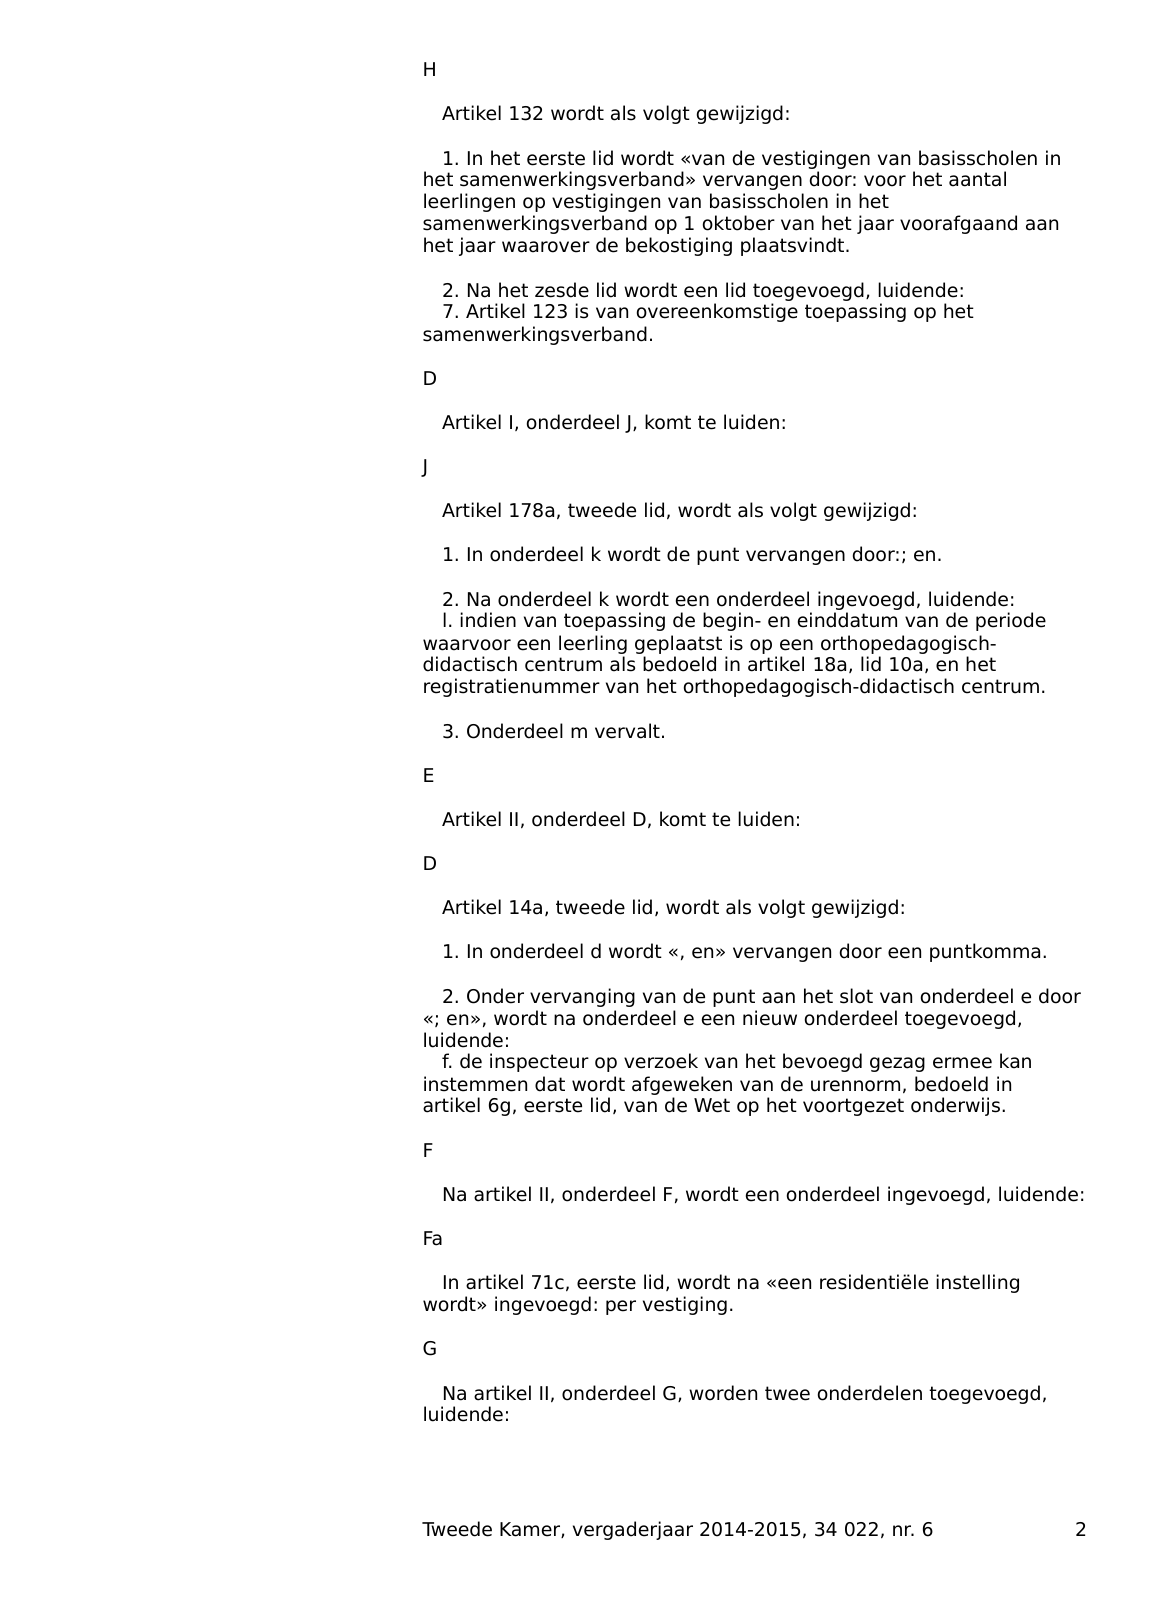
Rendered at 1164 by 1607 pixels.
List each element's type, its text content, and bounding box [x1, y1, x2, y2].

subtitle E [422, 765, 1087, 787]
subtitle D [422, 368, 1087, 389]
subtitle G [422, 1338, 1087, 1360]
text 1. In onderdeel k wordt de punt vervangen door:; en. [422, 544, 1087, 566]
text Artikel 132 wordt als volgt gewijzigd: [422, 103, 1087, 125]
subtitle Fa [422, 1228, 1087, 1250]
text Artikel 14a, tweede lid, wordt als volgt gewijzigd: [422, 897, 1087, 919]
text l. indien van toepassing de begin- en einddatum van de periode waarvoor een leerling geplaatst is op een orthopedagogisch-didactisch centrum als bedoeld in artikel 18a, lid 10a, en het registratienummer van het orthopedagogisch-didactisch centrum. [422, 610, 1087, 698]
text 7. Artikel 123 is van overeenkomstige toepassing op het samenwerkingsverband. [422, 301, 1087, 345]
text Na artikel II, onderdeel G, worden twee onderdelen toegevoegd, luidende: [422, 1382, 1087, 1426]
text In artikel 71c, eerste lid, wordt na «een residentiële instelling wordt» ingevoegd: per vestiging. [422, 1272, 1087, 1316]
subtitle F [422, 1139, 1087, 1162]
text 3. Onderdeel m vervalt. [422, 721, 1087, 742]
text Artikel II, onderdeel D, komt te luiden: [422, 809, 1087, 831]
text Artikel I, onderdeel J, komt te luiden: [422, 412, 1087, 434]
text f. de inspecteur op verzoek van het bevoegd gezag ermee kan instemmen dat wordt afgeweken van de urennorm, bedoeld in artikel 6g, eerste lid, van de Wet op het voortgezet onderwijs. [422, 1051, 1087, 1117]
text 1. In onderdeel d wordt «, en» vervangen door een puntkomma. [422, 941, 1087, 963]
subtitle J [422, 456, 1087, 478]
text 2. Na onderdeel k wordt een onderdeel ingevoegd, luidende: [422, 588, 1087, 610]
text Na artikel II, onderdeel F, wordt een onderdeel ingevoegd, luidende: [422, 1184, 1087, 1206]
text 2. Onder vervanging van de punt aan het slot van onderdeel e door «; en», wordt na onderdeel e een nieuw onderdeel toegevoegd, luidende: [422, 986, 1087, 1051]
subtitle H [422, 59, 1087, 81]
subtitle D [422, 853, 1087, 875]
text 1. In het eerste lid wordt «van de vestigingen van basisscholen in het samenwerkingsverband» vervangen door: voor het aantal leerlingen op vestigingen van basisscholen in het samenwerkingsverband op 1 oktober van het jaar voorafgaand aan het jaar waarover de bekostiging plaatsvindt. [422, 147, 1087, 257]
text 2. Na het zesde lid wordt een lid toegevoegd, luidende: [422, 279, 1087, 301]
text Artikel 178a, tweede lid, wordt als volgt gewijzigd: [422, 500, 1087, 522]
